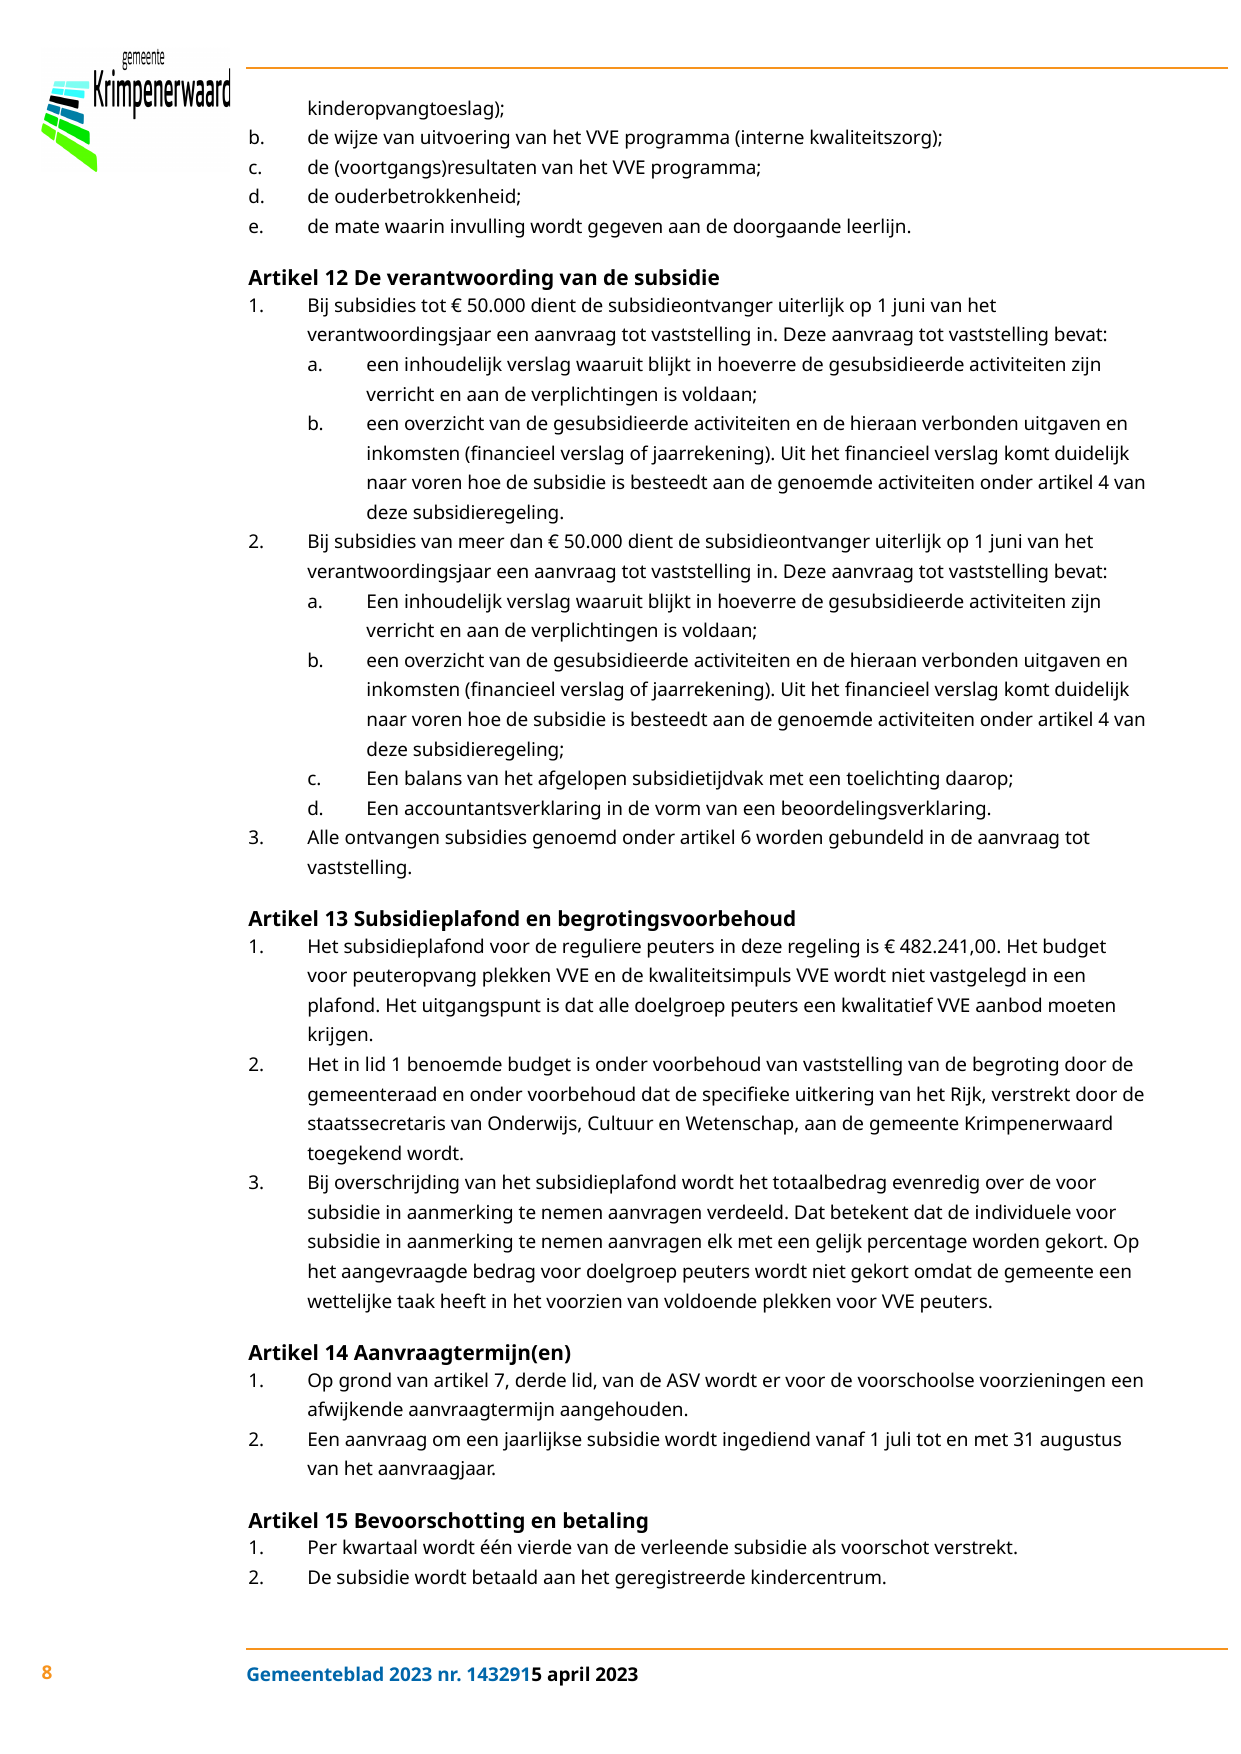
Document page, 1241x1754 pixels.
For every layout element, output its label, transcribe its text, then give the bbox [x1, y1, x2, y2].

list een inhoudelijk verslag waaruit blijkt in hoeverre de gesubsidieerde activiteiten zijn verricht en aan de verplichtingen is voldaan; [307, 351, 1152, 406]
list Een accountantsverklaring in de vorm van een beoordelingsverklaring. [307, 795, 1152, 821]
list kinderopvangtoeslag); [248, 95, 1152, 121]
text Artikel 15 Bevoorschotting en betaling [248, 1506, 1152, 1534]
list de (voortgangs)resultaten van het VVE programma; [248, 154, 1152, 180]
list Een aanvraag om een jaarlijkse subsidie wordt ingediend vanaf 1 juli tot en met 31 augustus van het aanvraagjaar. [248, 1426, 1152, 1481]
list Een balans van het afgelopen subsidietijdvak met een toelichting daarop; [307, 765, 1152, 791]
list Het in lid 1 benoemde budget is onder voorbehoud van vaststelling van de begroting door de gemeenteraad en onder voorbehoud dat de specifieke uitkering van het Rijk, verstrekt door de staatssecretaris van Onderwijs, Cultuur en Wetenschap, aan de gemeente Krimpenerwaard toegekend wordt. [248, 1051, 1152, 1166]
list Per kwartaal wordt één vierde van de verleende subsidie als voorschot verstrekt. [248, 1534, 1152, 1560]
list Bij subsidies tot € 50.000 dient de subsidieontvanger uiterlijk op 1 juni van het verantwoordingsjaar een aanvraag tot vaststelling in. Deze aanvraag tot vaststelling bevat: [248, 292, 1152, 347]
text Artikel 12 De verantwoording van de subsidie [248, 263, 1152, 292]
list een overzicht van de gesubsidieerde activiteiten en de hieraan verbonden uitgaven en inkomsten (financieel verslag of jaarrekening). Uit het financieel verslag komt duidelijk naar voren hoe de subsidie is besteedt aan de genoemde activiteiten onder artikel 4 van deze subsidieregeling. [307, 410, 1152, 525]
text Artikel 14 Aanvraagtermijn(en) [248, 1338, 1152, 1367]
list een overzicht van de gesubsidieerde activiteiten en de hieraan verbonden uitgaven en inkomsten (financieel verslag of jaarrekening). Uit het financieel verslag komt duidelijk naar voren hoe de subsidie is besteedt aan de genoemde activiteiten onder artikel 4 van deze subsidieregeling; [307, 647, 1152, 761]
list de mate waarin invulling wordt gegeven aan de doorgaande leerlijn. [248, 213, 1152, 239]
list De subsidie wordt betaald aan het geregistreerde kindercentrum. [248, 1564, 1152, 1590]
list de ouderbetrokkenheid; [248, 183, 1152, 209]
list Alle ontvangen subsidies genoemd onder artikel 6 worden gebundeld in de aanvraag tot vaststelling. [248, 824, 1152, 880]
picture [41, 47, 231, 172]
list Bij overschrijding van het subsidieplafond wordt het totaalbedrag evenredig over de voor subsidie in aanmerking te nemen aanvragen verdeeld. Dat betekent dat de individuele voor subsidie in aanmerking te nemen aanvragen elk met een gelijk percentage worden gekort. Op het aangevraagde bedrag voor doelgroep peuters wordt niet gekort omdat de gemeente een wettelijke taak heeft in het voorzien van voldoende plekken voor VVE peuters. [248, 1169, 1152, 1314]
list Een inhoudelijk verslag waaruit blijkt in hoeverre de gesubsidieerde activiteiten zijn verricht en aan de verplichtingen is voldaan; [307, 588, 1152, 643]
list Op grond van artikel 7, derde lid, van de ASV wordt er voor de voorschoolse voorzieningen een afwijkende aanvraagtermijn aangehouden. [248, 1367, 1152, 1422]
text Artikel 13 Subsidieplafond en begrotingsvoorbehoud [248, 904, 1152, 933]
list Bij subsidies van meer dan € 50.000 dient de subsidieontvanger uiterlijk op 1 juni van het verantwoordingsjaar een aanvraag tot vaststelling in. Deze aanvraag tot vaststelling bevat: [248, 529, 1152, 584]
list de wijze van uitvoering van het VVE programma (interne kwaliteitszorg); [248, 124, 1152, 150]
list Het subsidieplafond voor de reguliere peuters in deze regeling is € 482.241,00. Het budget voor peuteropvang plekken VVE en de kwaliteitsimpuls VVE wordt niet vastgelegd in een plafond. Het uitgangspunt is dat alle doelgroep peuters een kwalitatief VVE aanbod moeten krijgen. [248, 933, 1152, 1047]
